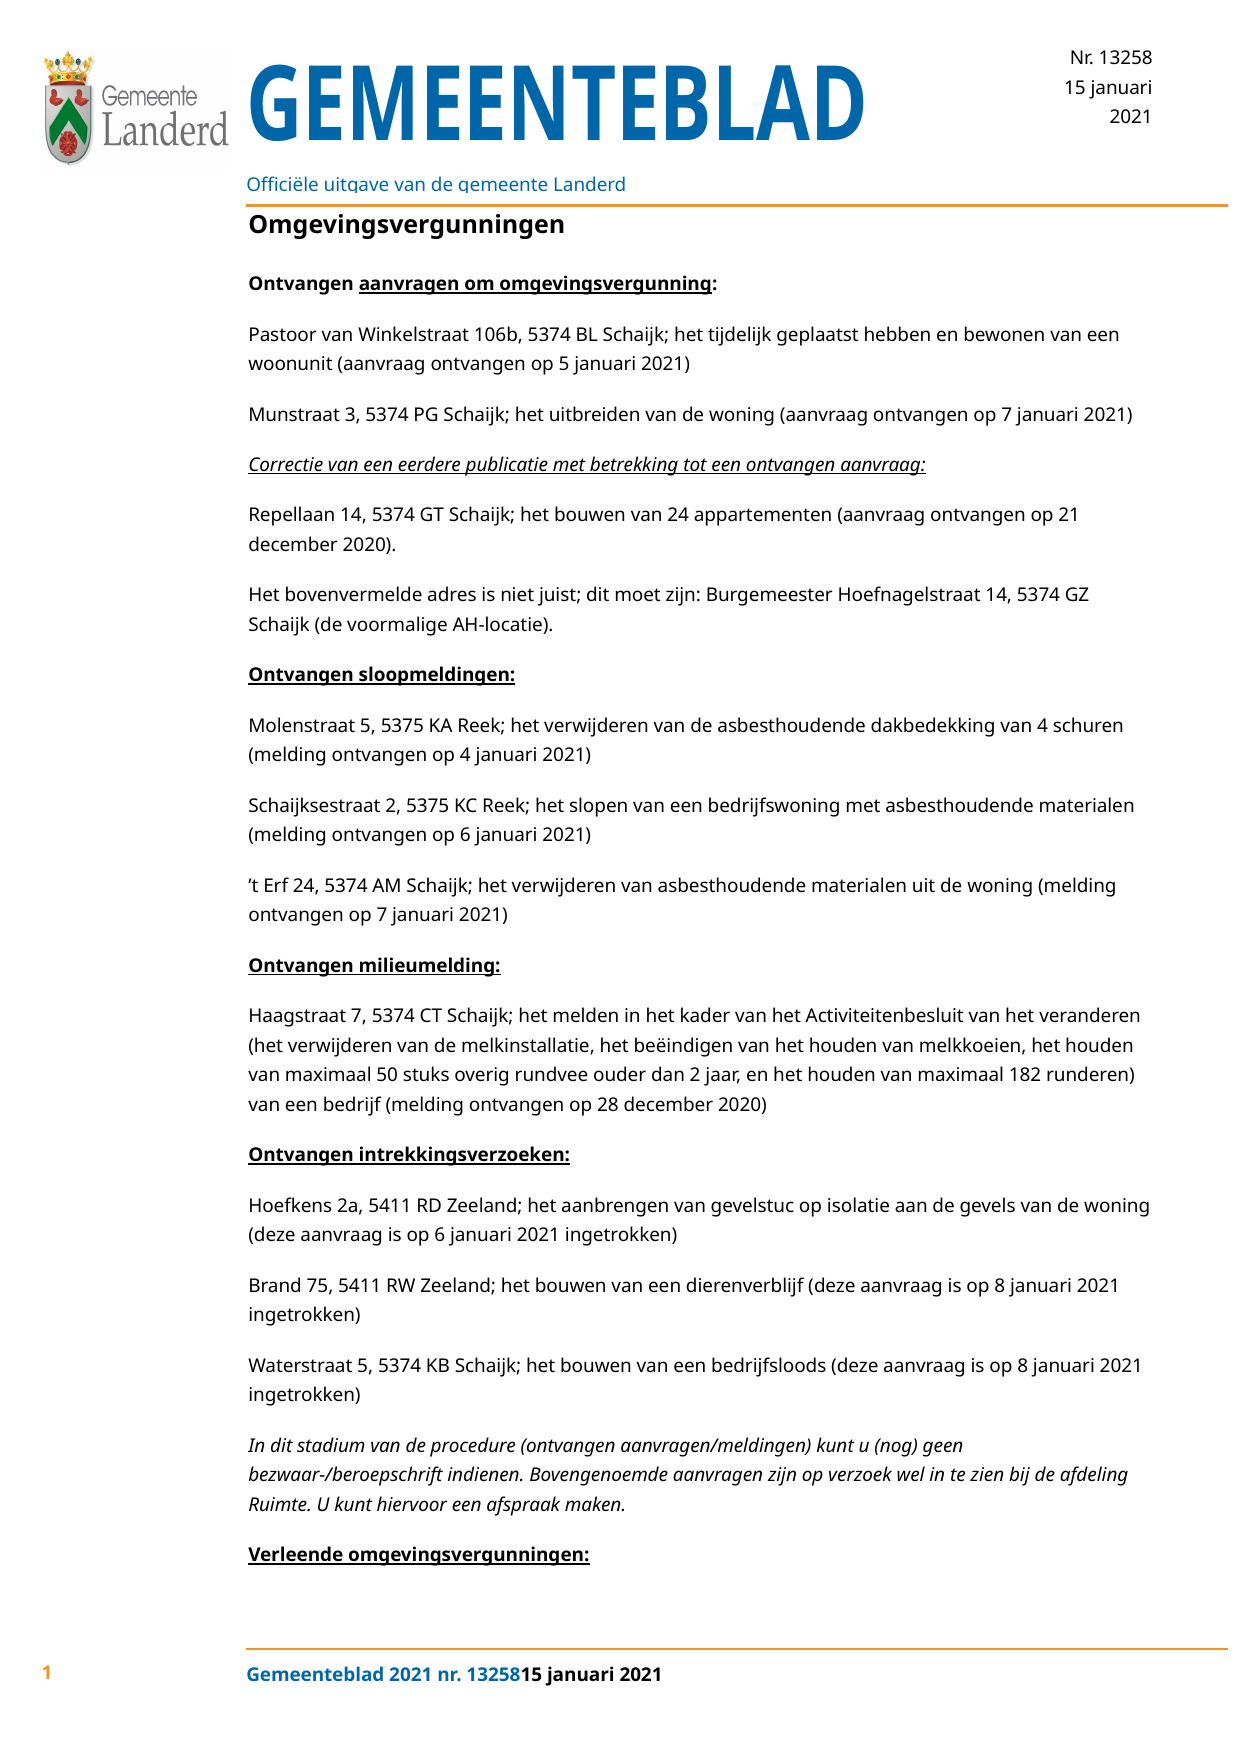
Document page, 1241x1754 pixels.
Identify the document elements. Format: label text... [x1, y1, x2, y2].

text Ontvangen intrekkingsverzoeken: [248, 1142, 1152, 1167]
picture [41, 47, 231, 172]
text ’t Erf 24, 5374 AM Schaijk; het verwijderen van asbesthoudende materialen uit de woning (melding ontvangen op 7 januari 2021) [248, 872, 1152, 927]
text Pastoor van Winkelstraat 106b, 5374 BL Schaijk; het tijdelijk geplaatst hebben en bewonen van een woonunit (aanvraag ontvangen op 5 januari 2021) [248, 321, 1152, 376]
text Correctie van een eerdere publicatie met betrekking tot een ontvangen aanvraag: [248, 451, 1152, 477]
text Ontvangen aanvragen om omgevingsvergunning: [248, 270, 1152, 296]
text Haagstraat 7, 5374 CT Schaijk; het melden in het kader van het Activiteitenbesluit van het veranderen (het verwijderen van de melkinstallatie, het beëindigen van het houden van melkkoeien, het houden van maximaal 50 stuks overig rundvee ouder dan 2 jaar, en het houden van maximaal 182 runderen) van een bedrijf (melding ontvangen op 28 december 2020) [248, 1002, 1152, 1117]
text Munstraat 3, 5374 PG Schaijk; het uitbreiden van de woning (aanvraag ontvangen op 7 januari 2021) [248, 401, 1152, 426]
text Waterstraat 5, 5374 KB Schaijk; het bouwen van een bedrijfsloods (deze aanvraag is op 8 januari 2021 ingetrokken) [248, 1352, 1152, 1407]
text Brand 75, 5411 RW Zeeland; het bouwen van een dierenverblijf (deze aanvraag is op 8 januari 2021 ingetrokken) [248, 1272, 1152, 1327]
text Molenstraat 5, 5375 KA Reek; het verwijderen van de asbesthoudende dakbedekking van 4 schuren (melding ontvangen op 4 januari 2021) [248, 712, 1152, 767]
text Hoefkens 2a, 5411 RD Zeeland; het aanbrengen van gevelstuc op isolatie aan de gevels van de woning (deze aanvraag is op 6 januari 2021 ingetrokken) [248, 1192, 1152, 1247]
text Repellaan 14, 5374 GT Schaijk; het bouwen van 24 appartementen (aanvraag ontvangen op 21 december 2020). [248, 502, 1152, 557]
text Schaijksestraat 2, 5375 KC Reek; het slopen van een bedrijfswoning met asbesthoudende materialen (melding ontvangen op 6 januari 2021) [248, 792, 1152, 847]
text Ontvangen sloopmeldingen: [248, 662, 1152, 687]
text In dit stadium van de procedure (ontvangen aanvragen/meldingen) kunt u (nog) geen bezwaar-/beroepschrift indienen. Bovengenoemde aanvragen zijn op verzoek wel in te zien bij de afdeling Ruimte. U kunt hiervoor een afspraak maken. [248, 1432, 1152, 1517]
text Verleende omgevingsvergunningen: [248, 1542, 1152, 1567]
text Omgevingsvergunningen [248, 207, 1152, 241]
text Het bovenvermelde adres is niet juist; dit moet zijn: Burgemeester Hoefnagelstraat 14, 5374 GZ Schaijk (de voormalige AH-locatie). [248, 582, 1152, 637]
text Ontvangen milieumelding: [248, 952, 1152, 978]
